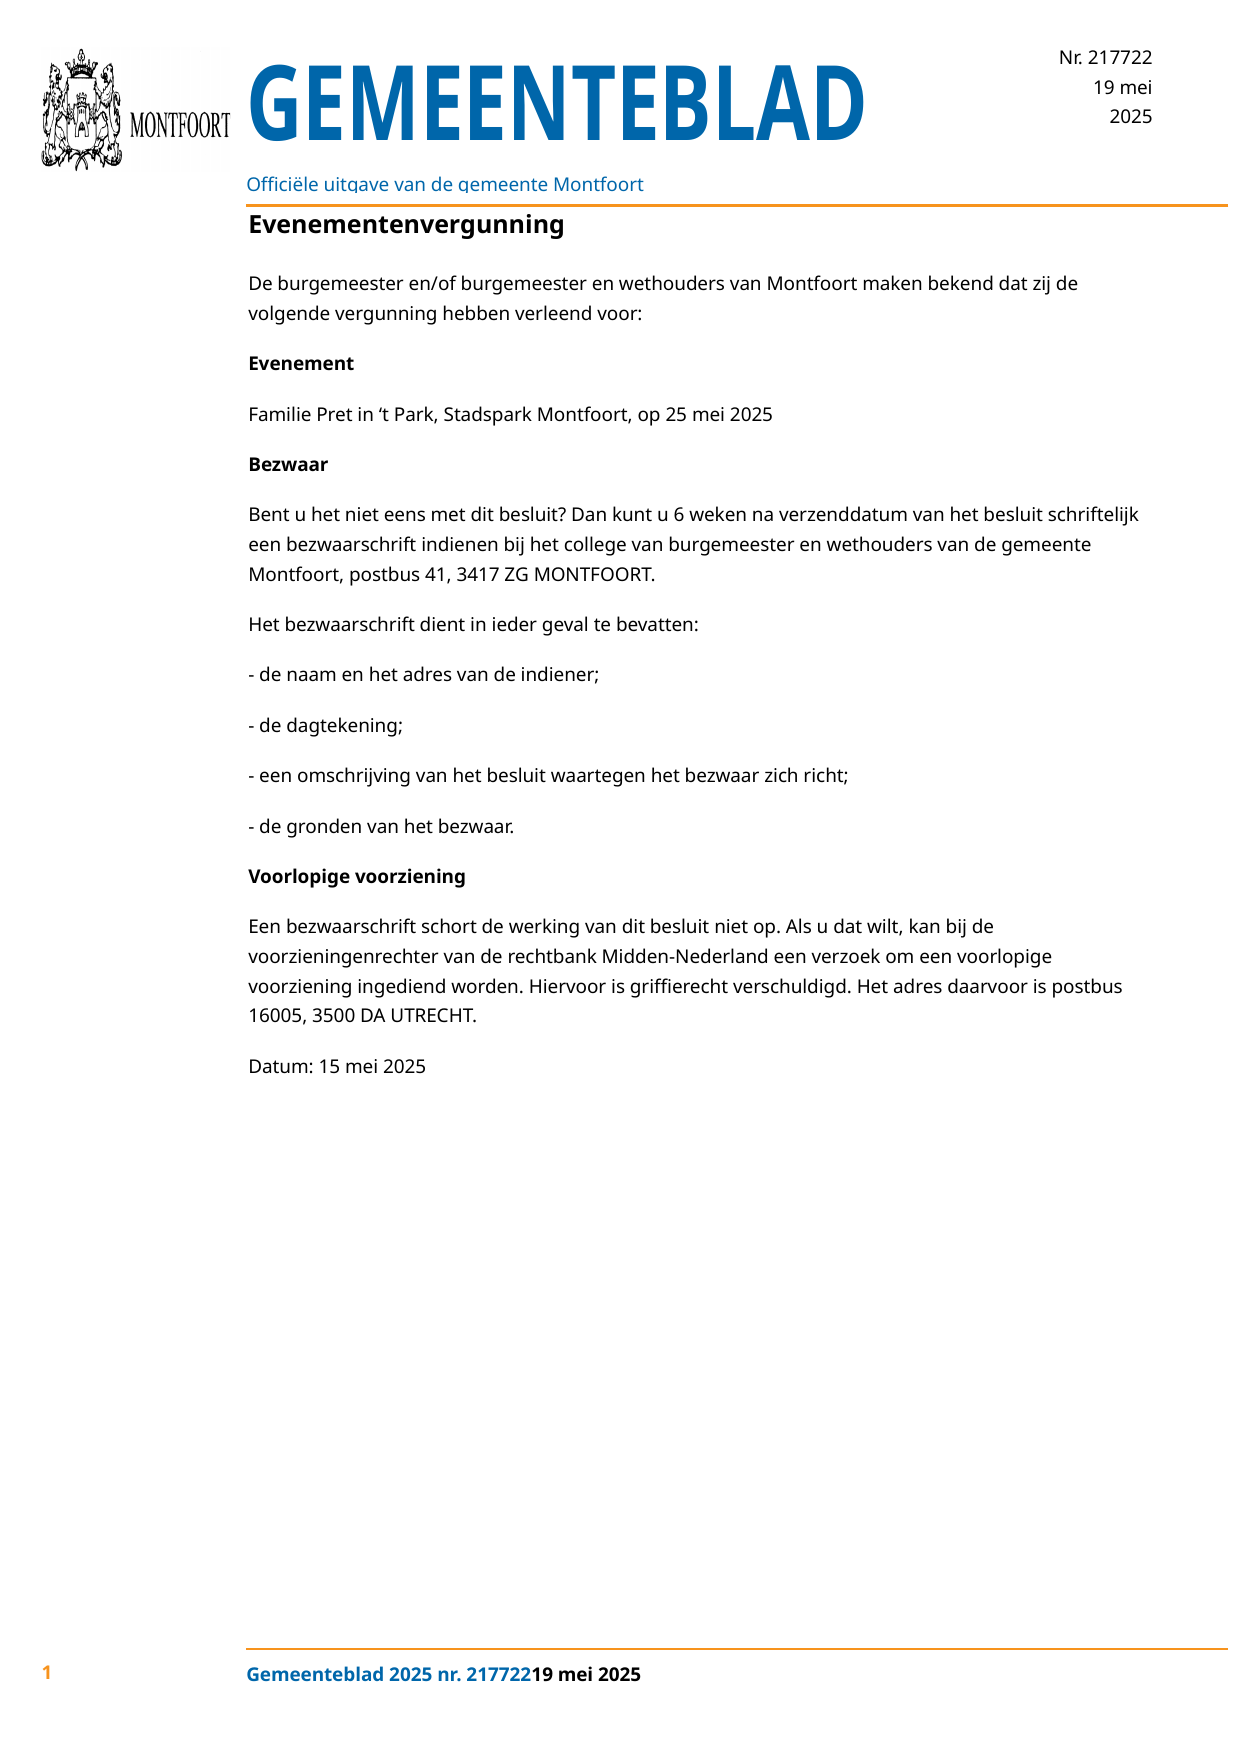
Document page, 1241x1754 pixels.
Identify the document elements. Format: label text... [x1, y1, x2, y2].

text Het bezwaarschrift dient in ieder geval te bevatten: [248, 611, 1152, 637]
text - de naam en het adres van de indiener; [248, 662, 1152, 687]
text - de dagtekening; [248, 712, 1152, 738]
text Datum: 15 mei 2025 [248, 1053, 1152, 1078]
text Bezwaar [248, 451, 1152, 477]
text Evenementenvergunning [248, 207, 1152, 241]
text - de gronden van het bezwaar. [248, 813, 1152, 838]
text Bent u het niet eens met dit besluit? Dan kunt u 6 weken na verzenddatum van het besluit schriftelijk een bezwaarschrift indienen bij het college van burgemeester en wethouders van de gemeente Montfoort, postbus 41, 3417 ZG MONTFOORT. [248, 502, 1152, 586]
picture [41, 47, 231, 172]
text Voorlopige voorziening [248, 863, 1152, 889]
text De burgemeester en/of burgemeester en wethouders van Montfoort maken bekend dat zij de volgende vergunning hebben verleend voor: [248, 270, 1152, 326]
text Evenement [248, 350, 1152, 376]
text Een bezwaarschrift schort de werking van dit besluit niet op. Als u dat wilt, kan bij de voorzieningenrechter van de rechtbank Midden-Nederland een verzoek om een voorlopige voorziening ingediend worden. Hiervoor is griffierecht verschuldigd. Het adres daarvoor is postbus 16005, 3500 DA UTRECHT. [248, 914, 1152, 1028]
text - een omschrijving van het besluit waartegen het bezwaar zich richt; [248, 762, 1152, 788]
text Familie Pret in ‘t Park, Stadspark Montfoort, op 25 mei 2025 [248, 401, 1152, 426]
